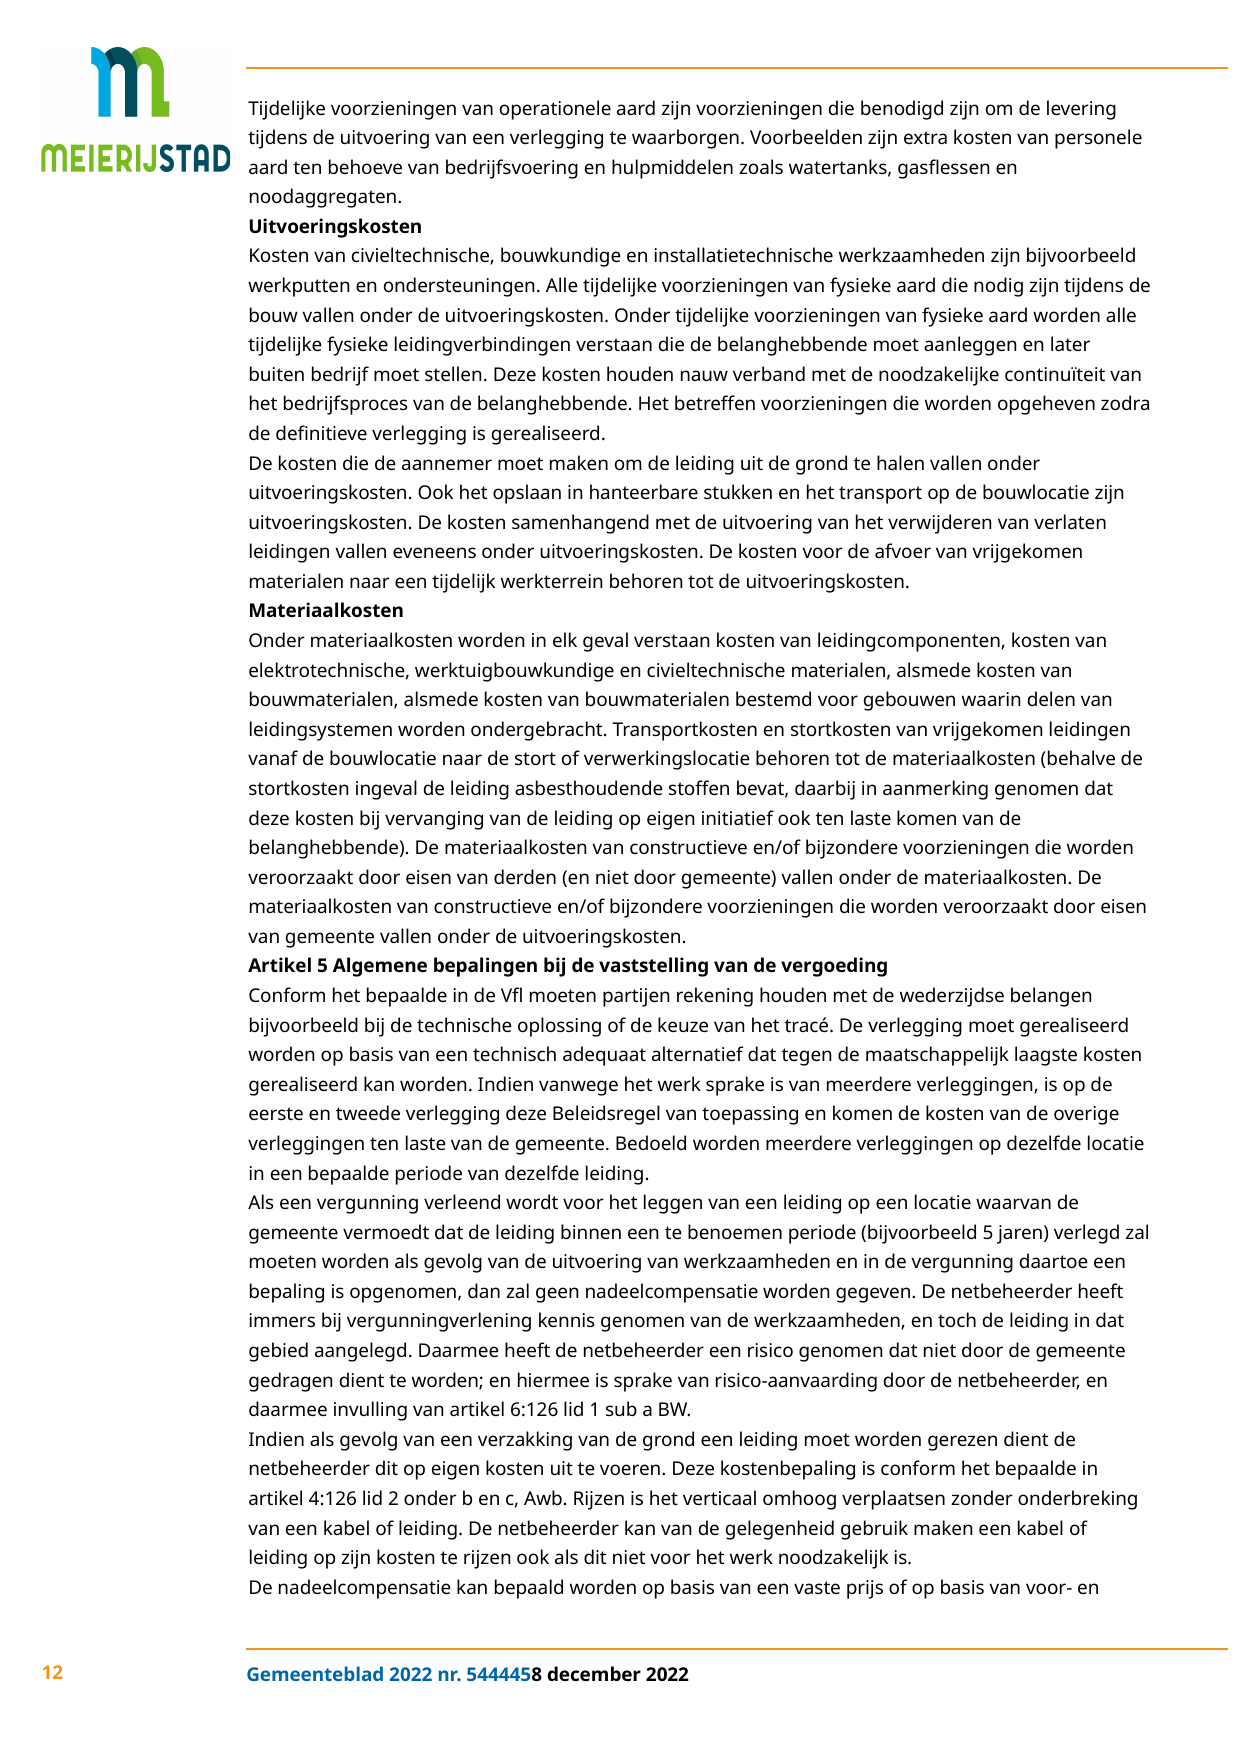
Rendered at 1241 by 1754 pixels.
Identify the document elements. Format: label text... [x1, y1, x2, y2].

text Uitvoeringskosten [248, 213, 1152, 239]
text Kosten van civieltechnische, bouwkundige en installatietechnische werkzaamheden zijn bijvoorbeeld werkputten en ondersteuningen. Alle tijdelijke voorzieningen van fysieke aard die nodig zijn tijdens de bouw vallen onder de uitvoeringskosten. Onder tijdelijke voorzieningen van fysieke aard worden alle tijdelijke fysieke leidingverbindingen verstaan die de belanghebbende moet aanleggen en later buiten bedrijf moet stellen. Deze kosten houden nauw verband met de noodzakelijke continuïteit van het bedrijfsproces van de belanghebbende. Het betreffen voorzieningen die worden opgeheven zodra de definitieve verlegging is gerealiseerd. [248, 243, 1152, 446]
text Conform het bepaalde in de Vfl moeten partijen rekening houden met de wederzijdse belangen bijvoorbeeld bij de technische oplossing of de keuze van het tracé. De verlegging moet gerealiseerd worden op basis van een technisch adequaat alternatief dat tegen de maatschappelijk laagste kosten gerealiseerd kan worden. Indien vanwege het werk sprake is van meerdere verleggingen, is op de eerste en tweede verlegging deze Beleidsregel van toepassing en komen de kosten van de overige verleggingen ten laste van de gemeente. Bedoeld worden meerdere verleggingen op dezelfde locatie in een bepaalde periode van dezelfde leiding. [248, 982, 1152, 1186]
text Onder materiaalkosten worden in elk geval verstaan kosten van leidingcomponenten, kosten van elektrotechnische, werktuigbouwkundige en civieltechnische materialen, alsmede kosten van bouwmaterialen, alsmede kosten van bouwmaterialen bestemd voor gebouwen waarin delen van leidingsystemen worden ondergebracht. Transportkosten en stortkosten van vrijgekomen leidingen vanaf de bouwlocatie naar de stort of verwerkingslocatie behoren tot de materiaalkosten (behalve de stortkosten ingeval de leiding asbesthoudende stoffen bevat, daarbij in aanmerking genomen dat deze kosten bij vervanging van de leiding op eigen initiatief ook ten laste komen van de belanghebbende). De materiaalkosten van constructieve en/of bijzondere voorzieningen die worden veroorzaakt door eisen van derden (en niet door gemeente) vallen onder de materiaalkosten. De materiaalkosten van constructieve en/of bijzondere voorzieningen die worden veroorzaakt door eisen van gemeente vallen onder de uitvoeringskosten. [248, 627, 1152, 949]
text Tijdelijke voorzieningen van operationele aard zijn voorzieningen die benodigd zijn om de levering tijdens de uitvoering van een verlegging te waarborgen. Voorbeelden zijn extra kosten van personele aard ten behoeve van bedrijfsvoering en hulpmiddelen zoals watertanks, gasflessen en noodaggregaten. [248, 95, 1152, 209]
text Artikel 5 Algemene bepalingen bij de vaststelling van de vergoeding [248, 953, 1152, 978]
text De kosten die de aannemer moet maken om de leiding uit de grond te halen vallen onder uitvoeringskosten. Ook het opslaan in hanteerbare stukken en het transport op de bouwlocatie zijn uitvoeringskosten. De kosten samenhangend met de uitvoering van het verwijderen van verlaten leidingen vallen eveneens onder uitvoeringskosten. De kosten voor de afvoer van vrijgekomen materialen naar een tijdelijk werkterrein behoren tot de uitvoeringskosten. [248, 450, 1152, 594]
text Als een vergunning verleend wordt voor het leggen van een leiding op een locatie waarvan de gemeente vermoedt dat de leiding binnen een te benoemen periode (bijvoorbeeld 5 jaren) verlegd zal moeten worden als gevolg van de uitvoering van werkzaamheden en in de vergunning daartoe een bepaling is opgenomen, dan zal geen nadeelcompensatie worden gegeven. De netbeheerder heeft immers bij vergunningverlening kennis genomen van de werkzaamheden, en toch de leiding in dat gebied aangelegd. Daarmee heeft de netbeheerder een risico genomen dat niet door de gemeente gedragen dient te worden; en hiermee is sprake van risico-aanvaarding door de netbeheerder, en daarmee invulling van artikel 6:126 lid 1 sub a BW. [248, 1189, 1152, 1422]
text Indien als gevolg van een verzakking van de grond een leiding moet worden gerezen dient de netbeheerder dit op eigen kosten uit te voeren. Deze kostenbepaling is conform het bepaalde in artikel 4:126 lid 2 onder b en c, Awb. Rijzen is het verticaal omhoog verplaatsen zonder onderbreking van een kabel of leiding. De netbeheerder kan van de gelegenheid gebruik maken een kabel of leiding op zijn kosten te rijzen ook als dit niet voor het werk noodzakelijk is. [248, 1426, 1152, 1570]
picture [41, 47, 231, 172]
text Materiaalkosten [248, 598, 1152, 623]
text De nadeelcompensatie kan bepaald worden op basis van een vaste prijs of op basis van voor- en [248, 1574, 1152, 1600]
